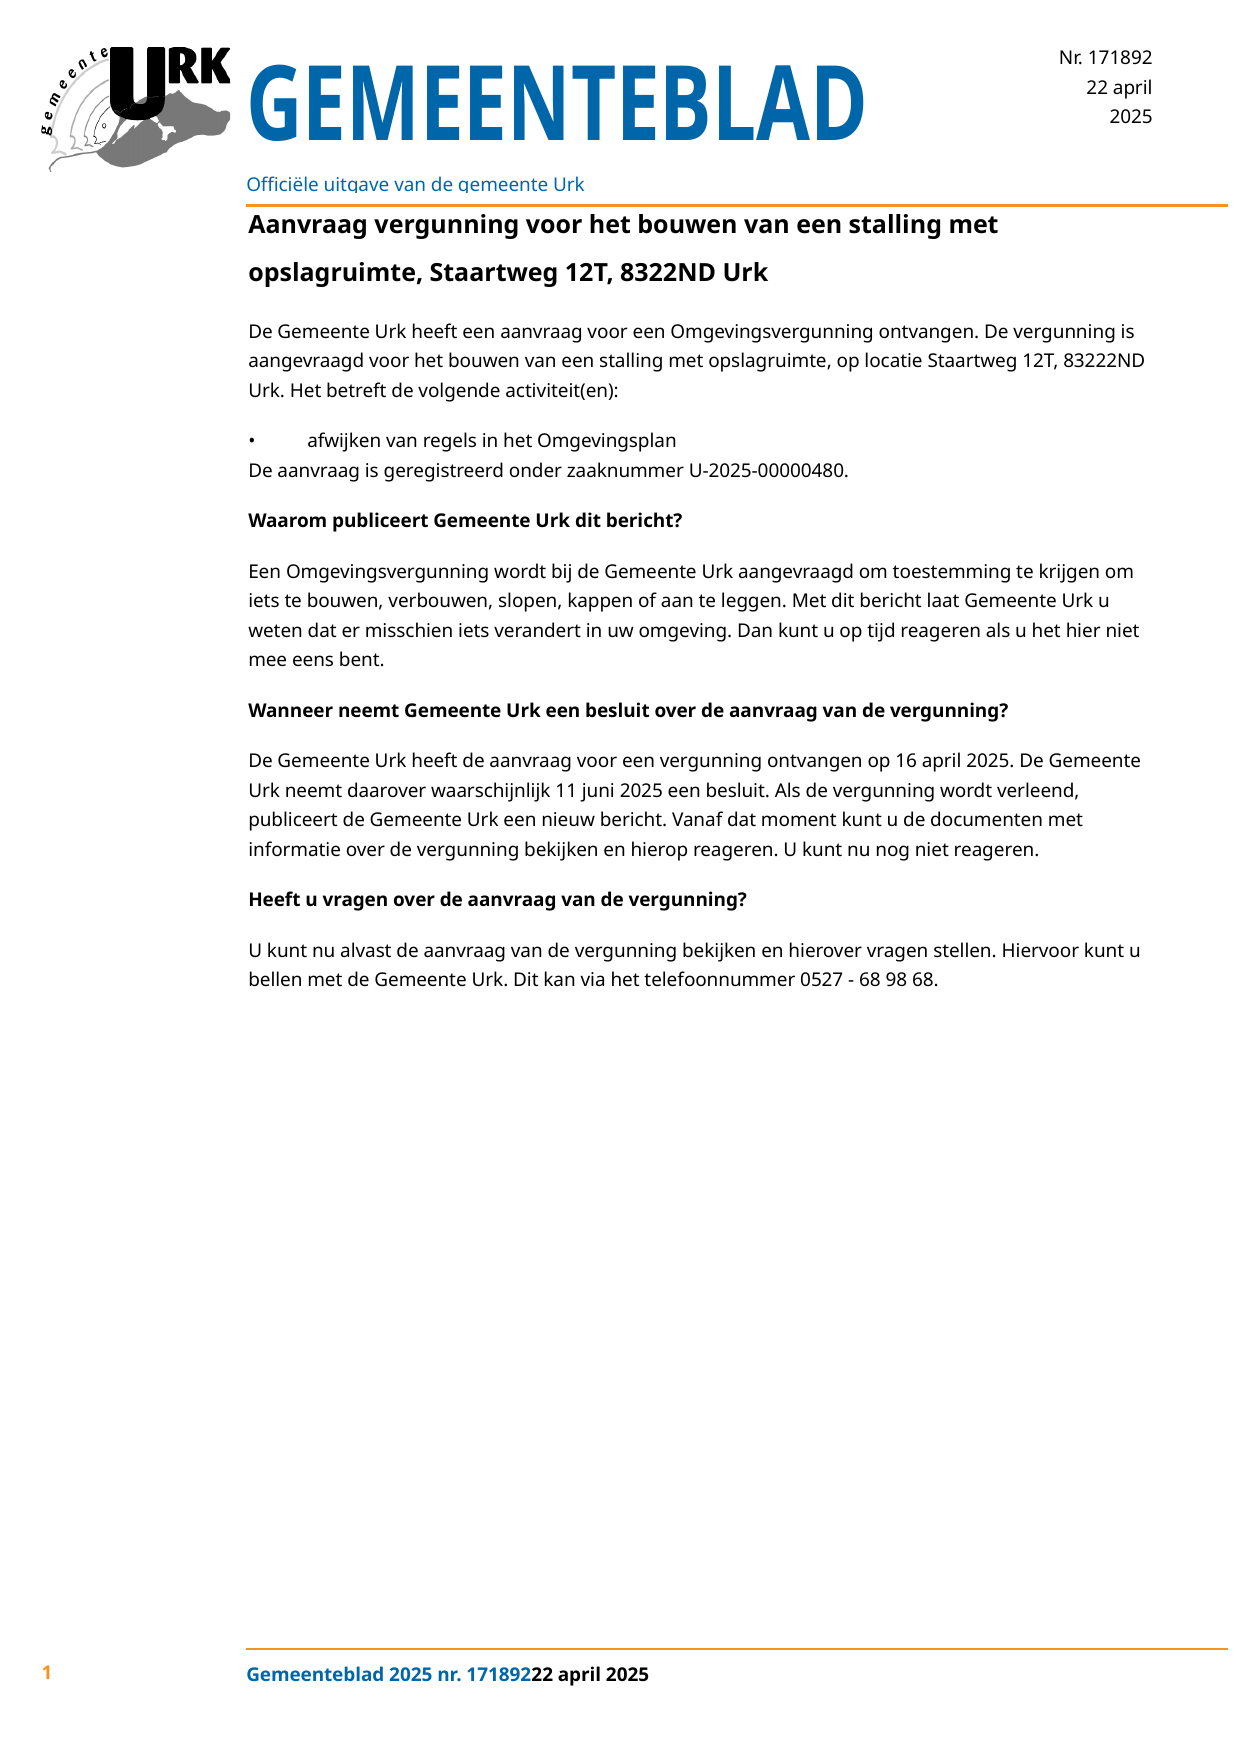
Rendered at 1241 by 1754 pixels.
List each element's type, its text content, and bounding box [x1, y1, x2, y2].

text Wanneer neemt Gemeente Urk een besluit over de aanvraag van de vergunning? [248, 697, 1152, 723]
picture [41, 47, 231, 172]
text Heeft u vragen over de aanvraag van de vergunning? [248, 887, 1152, 912]
text U kunt nu alvast de aanvraag van de vergunning bekijken en hierover vragen stellen. Hiervoor kunt u bellen met de Gemeente Urk. Dit kan via het telefoonnummer 0527 - 68 98 68. [248, 937, 1152, 992]
text De aanvraag is geregistreerd onder zaaknummer U-2025-00000480. [248, 457, 1152, 483]
text Waarom publiceert Gemeente Urk dit bericht? [248, 507, 1152, 533]
list afwijken van regels in het Omgevingsplan [248, 427, 1152, 453]
text Een Omgevingsvergunning wordt bij de Gemeente Urk aangevraagd om toestemming te krijgen om iets te bouwen, verbouwen, slopen, kappen of aan te leggen. Met dit bericht laat Gemeente Urk u weten dat er misschien iets verandert in uw omgeving. Dan kunt u op tijd reageren als u het hier niet mee eens bent. [248, 558, 1152, 672]
text De Gemeente Urk heeft de aanvraag voor een vergunning ontvangen op 16 april 2025. De Gemeente Urk neemt daarover waarschijnlijk 11 juni 2025 een besluit. Als de vergunning wordt verleend, publiceert de Gemeente Urk een nieuw bericht. Vanaf dat moment kunt u de documenten met informatie over de vergunning bekijken en hierop reageren. U kunt nu nog niet reageren. [248, 747, 1152, 862]
text Aanvraag vergunning voor het bouwen van een stalling met opslagruimte, Staartweg 12T, 8322ND Urk [248, 207, 1152, 288]
text De Gemeente Urk heeft een aanvraag voor een Omgevingsvergunning ontvangen. De vergunning is aangevraagd voor het bouwen van een stalling met opslagruimte, op locatie Staartweg 12T, 83222ND Urk. Het betreft de volgende activiteit(en): [248, 318, 1152, 403]
